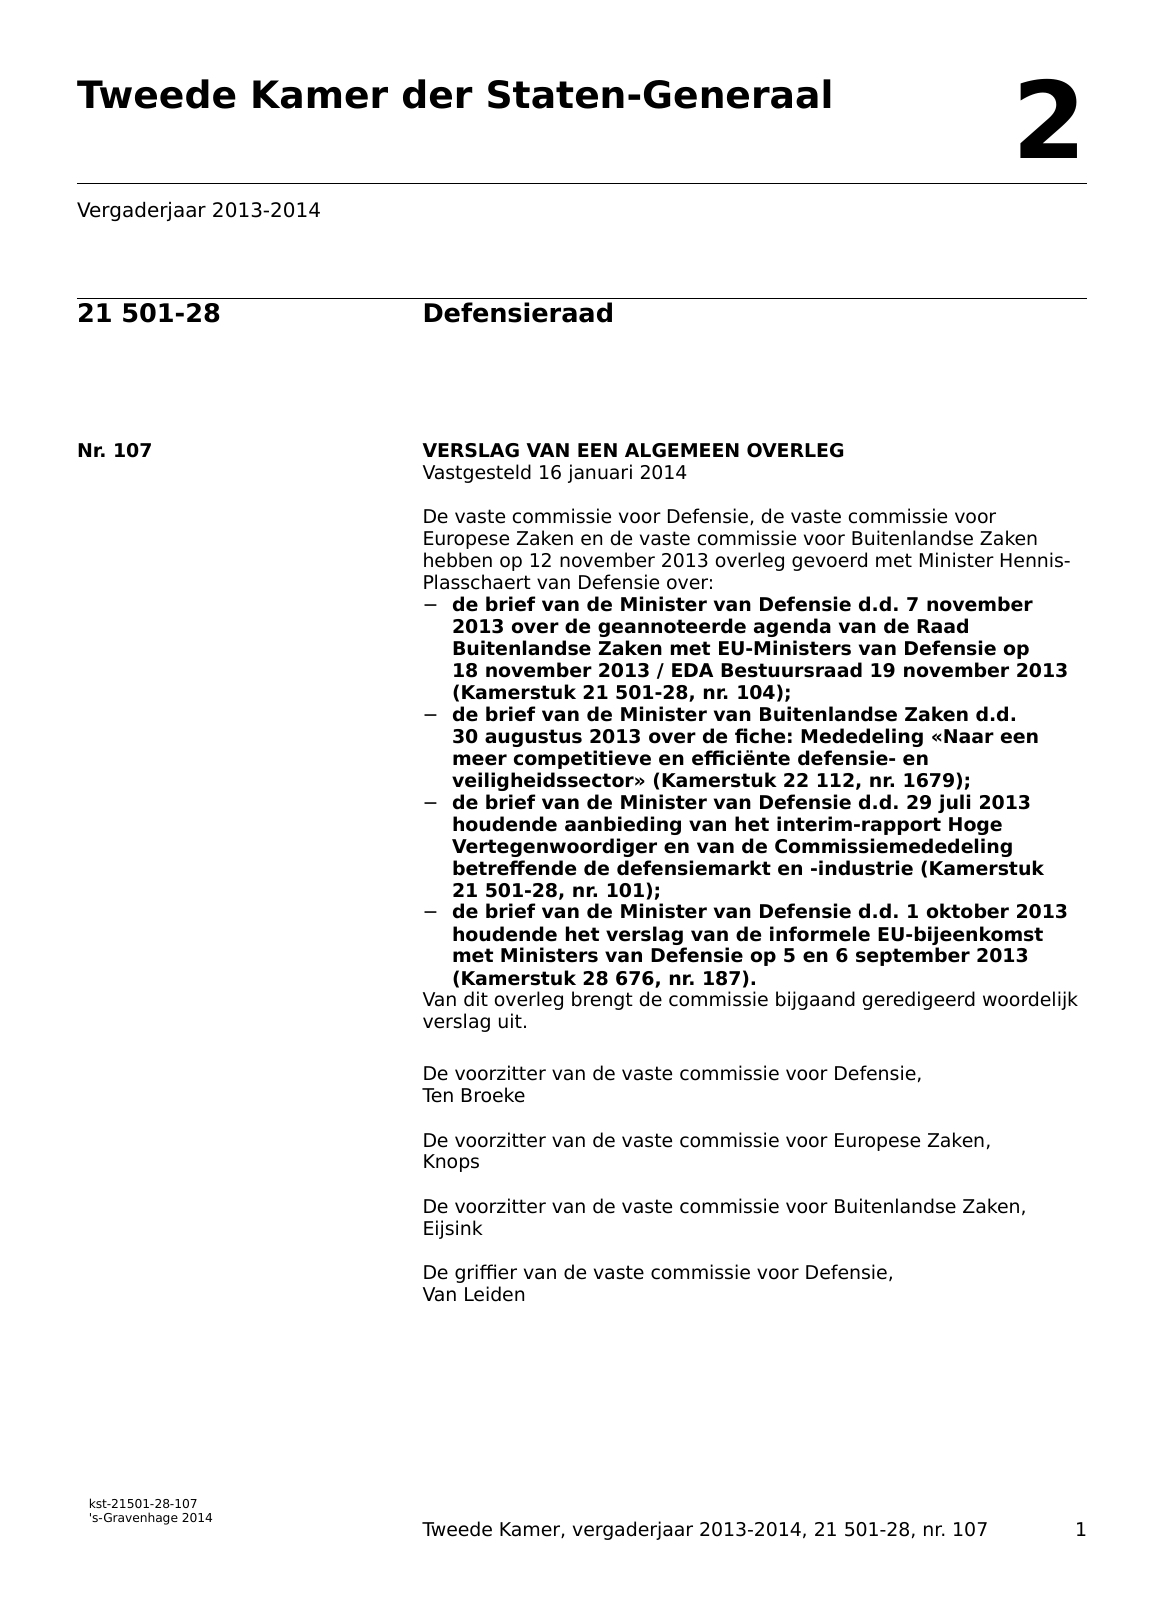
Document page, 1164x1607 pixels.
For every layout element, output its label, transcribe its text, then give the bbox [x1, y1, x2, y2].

table_cell Vergaderjaar 2013-2014 [77, 184, 1087, 298]
text − de brief van de Minister van Defensie d.d. 7 november 2013 over de geannoteerde agenda van de Raad Buitenlandse Zaken met EU-Ministers van Defensie op 18 november 2013 / EDA Bestuursraad 19 november 2013 (Kamerstuk 21 501-28, nr. 104); [422, 594, 1087, 704]
text − de brief van de Minister van Buitenlandse Zaken d.d. 30 augustus 2013 over de fiche: Mededeling «Naar een meer competitieve en efficiënte defensie- en veiligheidssector» (Kamerstuk 22 112, nr. 1679); [422, 704, 1087, 792]
table_header 2 [886, 59, 1087, 183]
text Vastgesteld 16 januari 2014 [422, 462, 1087, 484]
subtitle 21 501-28 Defensieraad [77, 299, 1087, 329]
text De voorzitter van de vaste commissie voor Buitenlandse Zaken, Eijsink [422, 1196, 1087, 1239]
subtitle Nr. 107 VERSLAG VAN EEN ALGEMEEN OVERLEG [77, 440, 1087, 462]
text − de brief van de Minister van Defensie d.d. 1 oktober 2013 houdende het verslag van de informele EU-bijeenkomst met Ministers van Defensie op 5 en 6 september 2013 (Kamerstuk 28 676, nr. 187). [422, 901, 1087, 989]
text 's-Gravenhage 2014 [88, 1511, 323, 1525]
table_header Tweede Kamer der Staten-Generaal [77, 59, 886, 183]
text De vaste commissie voor Defensie, de vaste commissie voor Europese Zaken en de vaste commissie voor Buitenlandse Zaken hebben op 12 november 2013 overleg gevoerd met Minister Hennis-Plasschaert van Defensie over: [422, 506, 1087, 594]
text De griffier van de vaste commissie voor Defensie, Van Leiden [422, 1262, 1087, 1306]
text kst-21501-28-107 [88, 1497, 323, 1511]
text Van dit overleg brengt de commissie bijgaand geredigeerd woordelijk verslag uit. [422, 989, 1087, 1033]
text − de brief van de Minister van Defensie d.d. 29 juli 2013 houdende aanbieding van het interim-rapport Hoge Vertegenwoordiger en van de Commissiemededeling betreffende de defensiemarkt en -industrie (Kamerstuk 21 501-28, nr. 101); [422, 792, 1087, 901]
text De voorzitter van de vaste commissie voor Europese Zaken, Knops [422, 1129, 1087, 1173]
text De voorzitter van de vaste commissie voor Defensie, Ten Broeke [422, 1063, 1087, 1107]
